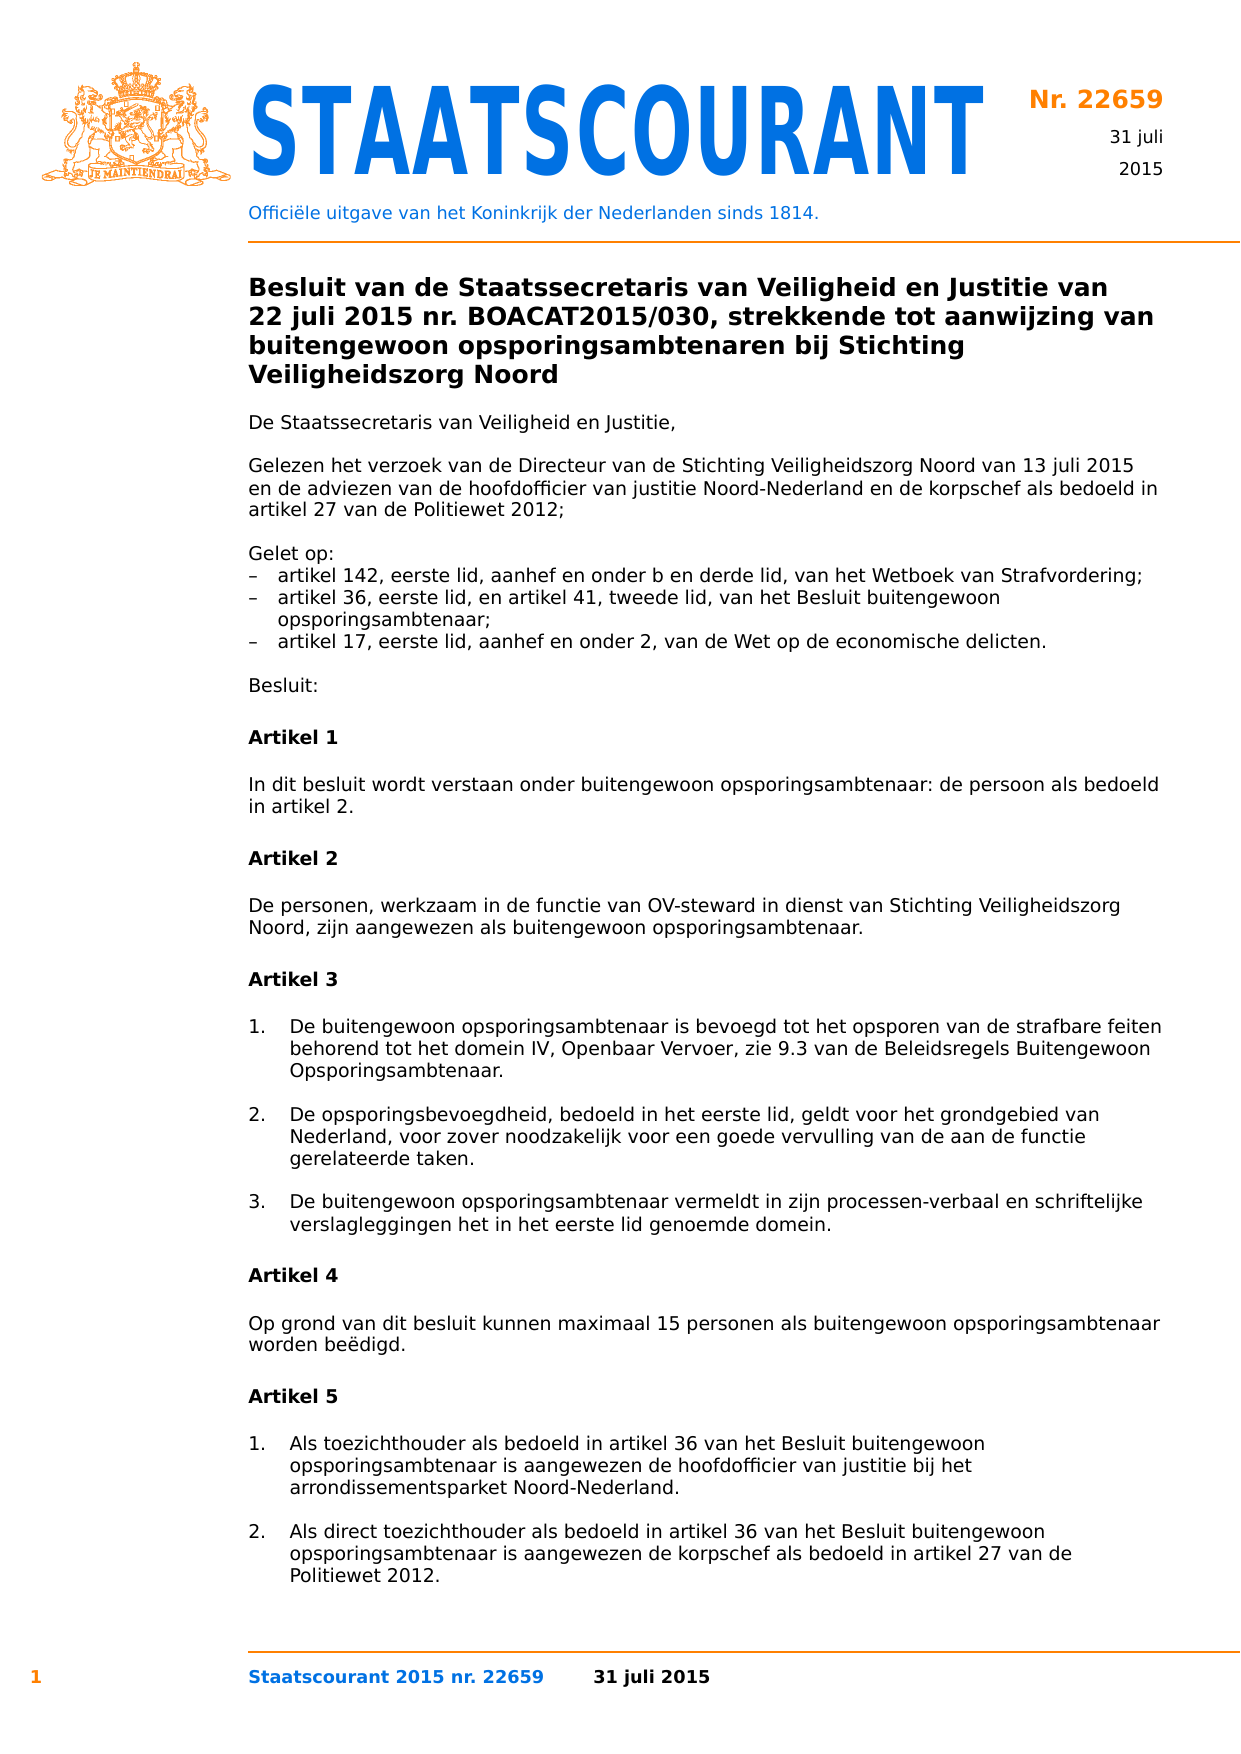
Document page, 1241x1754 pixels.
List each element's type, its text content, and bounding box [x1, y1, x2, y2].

text In dit besluit wordt verstaan onder buitengewoon opsporingsambtenaar: de persoon als bedoeld in artikel 2. [248, 774, 1163, 818]
text 1. Als toezichthouder als bedoeld in artikel 36 van het Besluit buitengewoon opsporingsambtenaar is aangewezen de hoofdofficier van justitie bij het arrondissementsparket Noord-Nederland. [248, 1433, 1163, 1499]
table_cell 2015 [998, 153, 1240, 203]
text 3. De buitengewoon opsporingsambtenaar vermeldt in zijn processen-verbaal en schriftelijke verslagleggingen het in het eerste lid genoemde domein. [248, 1191, 1163, 1235]
text Besluit: [248, 675, 1163, 697]
subtitle Artikel 1 [248, 727, 1163, 749]
subtitle Artikel 4 [248, 1265, 1163, 1287]
subtitle Artikel 2 [248, 848, 1163, 870]
text – artikel 36, eerste lid, en artikel 41, tweede lid, van het Besluit buitengewoon opsporingsambtenaar; [248, 587, 1163, 631]
text 1. De buitengewoon opsporingsambtenaar is bevoegd tot het opsporen van de strafbare feiten behorend tot het domein IV, Openbaar Vervoer, zie 9.3 van de Beleidsregels Buitengewoon Opsporingsambtenaar. [248, 1016, 1163, 1082]
text – artikel 142, eerste lid, aanhef en onder b en derde lid, van het Wetboek van Strafvordering; [248, 565, 1163, 587]
table_cell Officiële uitgave van het Koninkrijk der Nederlanden sinds 1814. [248, 203, 1240, 241]
text Op grond van dit besluit kunnen maximaal 15 personen als buitengewoon opsporingsambtenaar worden beëdigd. [248, 1312, 1163, 1356]
table_header [25, 62, 248, 241]
text Gelet op: [248, 543, 1163, 565]
text 2. De opsporingsbevoegdheid, bedoeld in het eerste lid, geldt voor het grondgebied van Nederland, voor zover noodzakelijk voor een goede vervulling van de aan de functie gerelateerde taken. [248, 1104, 1163, 1169]
table_header Nr. 22659 [998, 62, 1240, 121]
subtitle Artikel 5 [248, 1386, 1163, 1408]
text De personen, werkzaam in de functie van OV-steward in dienst van Stichting Veiligheidszorg Noord, zijn aangewezen als buitengewoon opsporingsambtenaar. [248, 895, 1163, 939]
text Gelezen het verzoek van de Directeur van de Stichting Veiligheidszorg Noord van 13 juli 2015 en de adviezen van de hoofdofficier van justitie Noord-Nederland en de korpschef als bedoeld in artikel 27 van de Politiewet 2012; [248, 455, 1163, 521]
table_header STAATSCOURANT [248, 62, 998, 203]
subtitle Artikel 3 [248, 969, 1163, 991]
table_cell 31 juli [998, 121, 1240, 153]
text 2. Als direct toezichthouder als bedoeld in artikel 36 van het Besluit buitengewoon opsporingsambtenaar is aangewezen de korpschef als bedoeld in artikel 27 van de Politiewet 2012. [248, 1521, 1163, 1587]
text – artikel 17, eerste lid, aanhef en onder 2, van de Wet op de economische delicten. [248, 631, 1163, 653]
picture [41, 62, 231, 186]
text De Staatssecretaris van Veiligheid en Justitie, [248, 412, 1163, 433]
subtitle Besluit van de Staatssecretaris van Veiligheid en Justitie van 22 juli 2015 nr. BOACAT2015/030, strekkende tot aanwijzing van buitengewoon opsporingsambtenaren bij Stichting Veiligheidszorg Noord [248, 273, 1163, 390]
